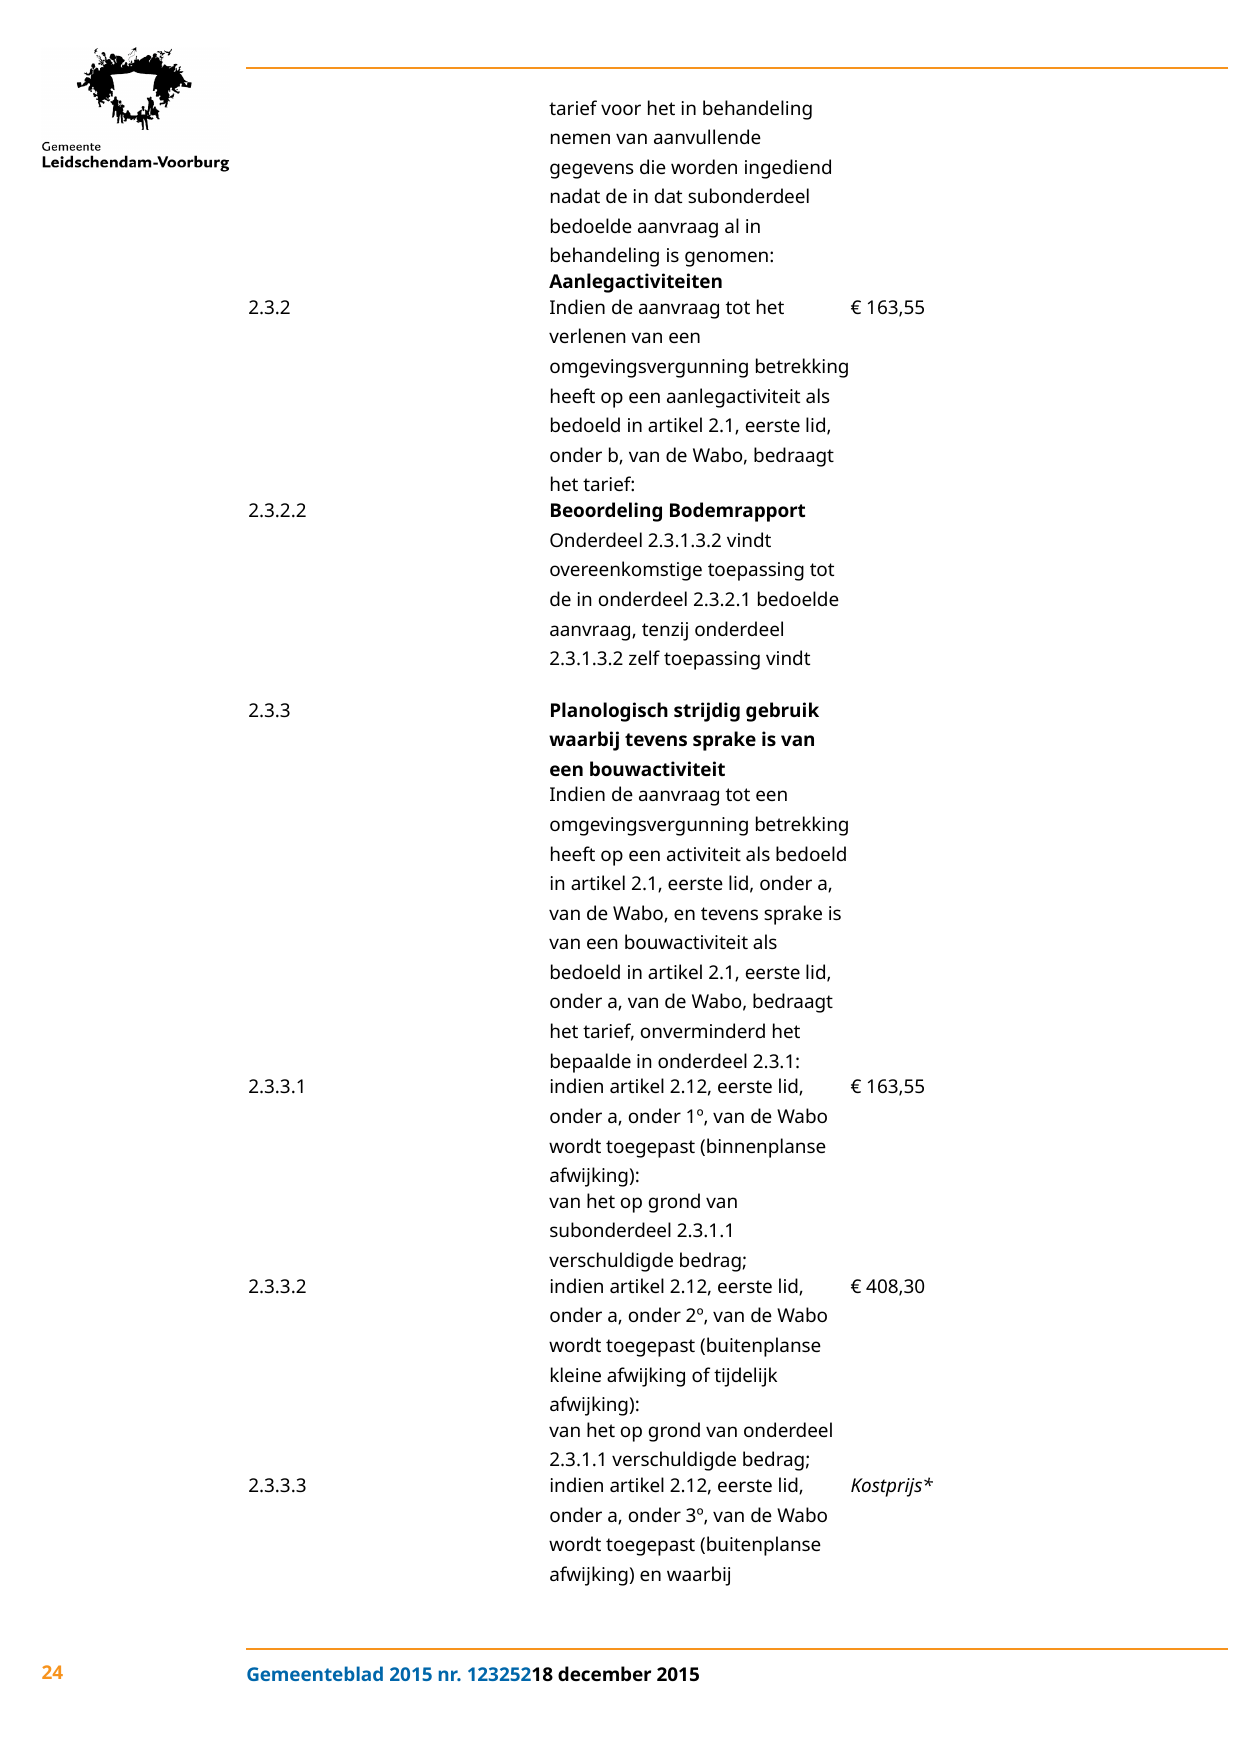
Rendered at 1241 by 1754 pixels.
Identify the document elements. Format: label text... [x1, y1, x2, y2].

table_cell [850, 498, 1152, 671]
table_cell [549, 671, 850, 697]
table_cell [248, 269, 549, 294]
table_cell tarief voor het in behandeling nemen van aanvullende gegevens die worden ingediend nadat de in dat subonderdeel bedoelde aanvraag al in behandeling is genomen: [549, 95, 850, 268]
table_cell indien artikel 2.12, eerste lid, onder a, onder 2º, van de Wabo wordt toegepast (buitenplanse kleine afwijking of tijdelijk afwijking): [549, 1273, 850, 1417]
table_cell 2.3.2 [248, 294, 549, 497]
table_cell [248, 782, 549, 1074]
table_cell Aanlegactiviteiten [549, 269, 850, 294]
picture [41, 47, 231, 172]
table_cell € 408,30 [850, 1273, 1152, 1417]
table_cell van het op grond van onderdeel 2.3.1.1 verschuldigde bedrag; [549, 1417, 850, 1472]
table_cell [248, 1188, 549, 1273]
table_cell 2.3.3 [248, 697, 549, 782]
table_cell Indien de aanvraag tot een omgevingsvergunning betrekking heeft op een activiteit als bedoeld in artikel 2.1, eerste lid, onder a, van de Wabo, en tevens sprake is van een bouwactiviteit als bedoeld in artikel 2.1, eerste lid, onder a, van de Wabo, bedraagt het tarief, onverminderd het bepaalde in onderdeel 2.3.1: [549, 782, 850, 1074]
table_cell [248, 1417, 549, 1472]
table_cell € 163,55 [850, 1074, 1152, 1188]
table_cell 2.3.2.2 [248, 498, 549, 671]
table_cell van het op grond van subonderdeel 2.3.1.1 verschuldigde bedrag; [549, 1188, 850, 1273]
table_cell [850, 782, 1152, 1074]
table_cell Kostprijs* [850, 1473, 1152, 1587]
table_cell [248, 95, 549, 268]
table_cell 2.3.3.1 [248, 1074, 549, 1188]
table_cell 2.3.3.2 [248, 1273, 549, 1417]
table_cell 2.3.3.3 [248, 1473, 549, 1587]
table_cell [850, 697, 1152, 782]
table_cell Planologisch strijdig gebruik waarbij tevens sprake is van een bouwactiviteit [549, 697, 850, 782]
table_cell Indien de aanvraag tot het verlenen van een omgevingsvergunning betrekking heeft op een aanlegactiviteit als bedoeld in artikel 2.1, eerste lid, onder b, van de Wabo, bedraagt het tarief: [549, 294, 850, 497]
table_cell [850, 671, 1152, 697]
table_cell € 163,55 [850, 294, 1152, 497]
table_cell [850, 269, 1152, 294]
table_cell [850, 95, 1152, 268]
table_cell [850, 1188, 1152, 1273]
table_cell Beoordeling Bodemrapport Onderdeel 2.3.1.3.2 vindt overeenkomstige toepassing tot de in onderdeel 2.3.2.1 bedoelde aanvraag, tenzij onderdeel 2.3.1.3.2 zelf toepassing vindt [549, 498, 850, 671]
table_cell [248, 671, 549, 697]
table_cell indien artikel 2.12, eerste lid, onder a, onder 1º, van de Wabo wordt toegepast (binnenplanse afwijking): [549, 1074, 850, 1188]
table_cell indien artikel 2.12, eerste lid, onder a, onder 3º, van de Wabo wordt toegepast (buitenplanse afwijking) en waarbij [549, 1473, 850, 1587]
table_cell [850, 1417, 1152, 1472]
